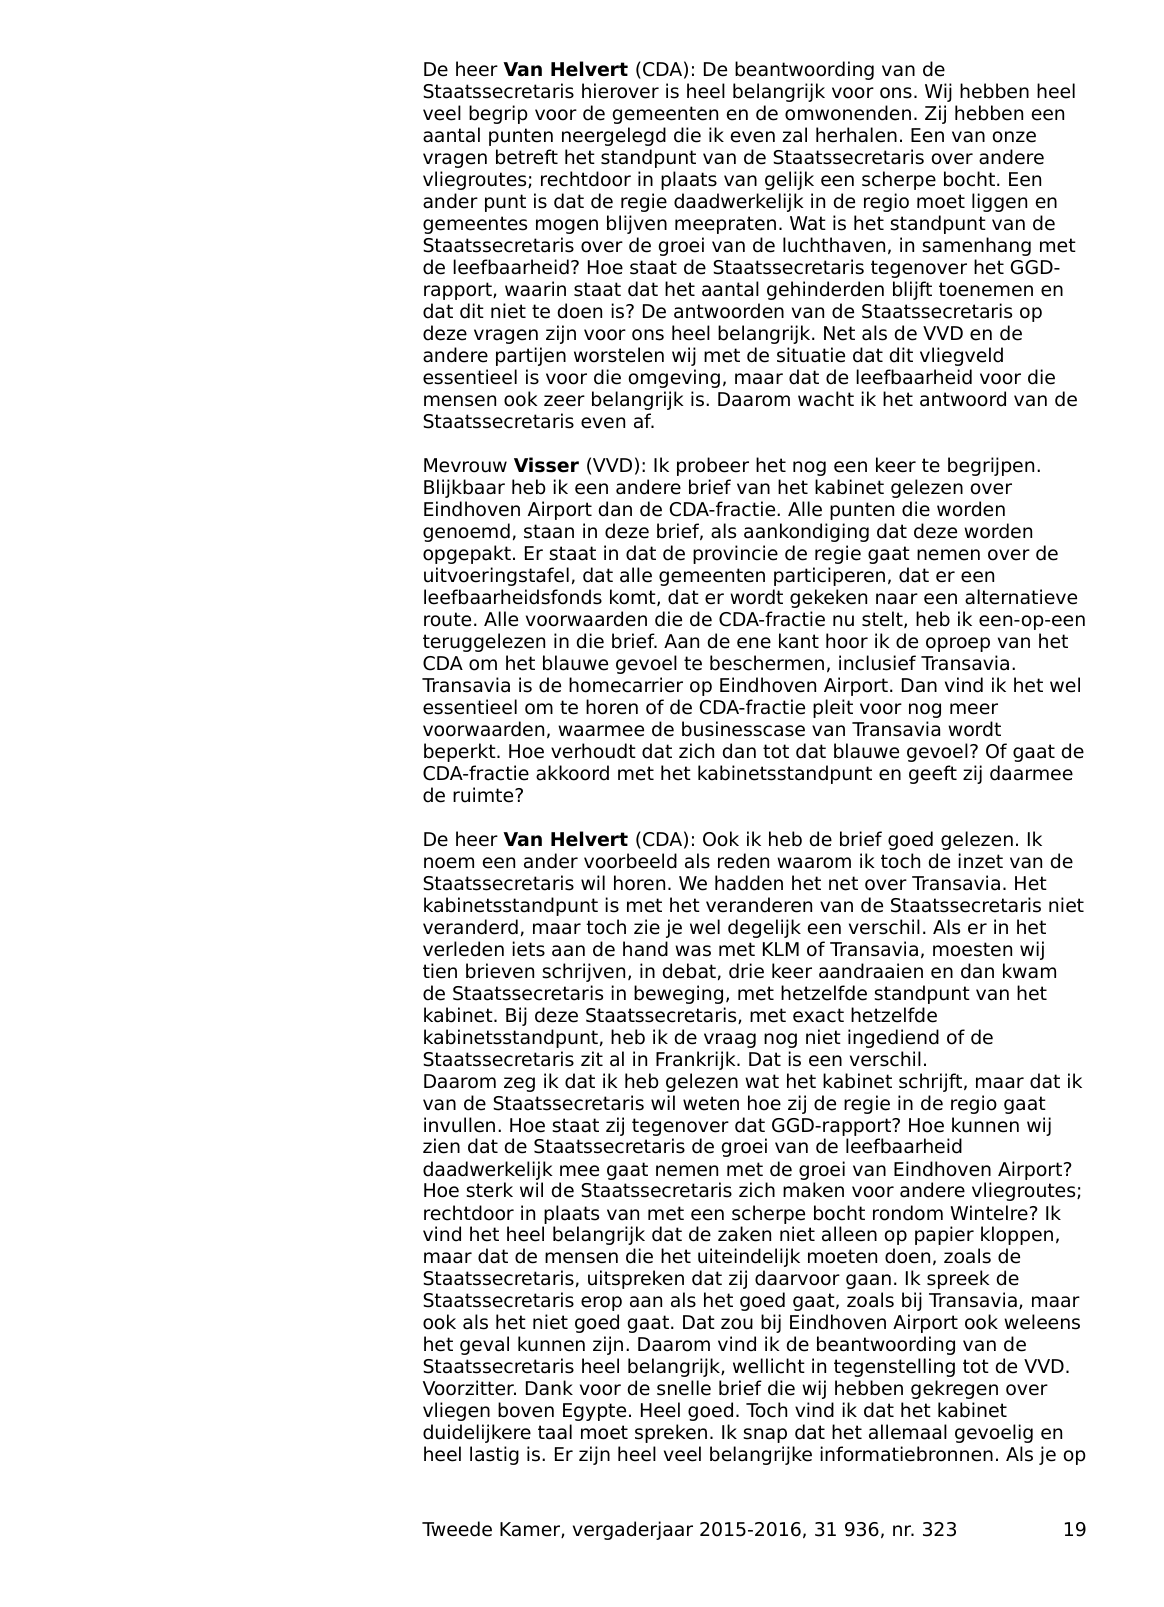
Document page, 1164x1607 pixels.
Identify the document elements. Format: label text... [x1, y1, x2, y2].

text Daarom zeg ik dat ik heb gelezen wat het kabinet schrijft, maar dat ik van de Staatssecretaris wil weten hoe zij de regie in de regio gaat invullen. Hoe staat zij tegenover dat GGD-rapport? Hoe kunnen wij zien dat de Staatssecretaris de groei van de leefbaarheid daadwerkelijk mee gaat nemen met de groei van Eindhoven Airport? Hoe sterk wil de Staatssecretaris zich maken voor andere vliegroutes; rechtdoor in plaats van met een scherpe bocht rondom Wintelre? Ik vind het heel belangrijk dat de zaken niet alleen op papier kloppen, maar dat de mensen die het uiteindelijk moeten doen, zoals de Staatssecretaris, uitspreken dat zij daarvoor gaan. Ik spreek de Staatssecretaris erop aan als het goed gaat, zoals bij Transavia, maar ook als het niet goed gaat. Dat zou bij Eindhoven Airport ook weleens het geval kunnen zijn. Daarom vind ik de beantwoording van de Staatssecretaris heel belangrijk, wellicht in tegenstelling tot de VVD. [422, 1071, 1087, 1378]
text De heer Van Helvert (CDA): Ook ik heb de brief goed gelezen. Ik noem een ander voorbeeld als reden waarom ik toch de inzet van de Staatssecretaris wil horen. We hadden het net over Transavia. Het kabinetsstandpunt is met het veranderen van de Staatssecretaris niet veranderd, maar toch zie je wel degelijk een verschil. Als er in het verleden iets aan de hand was met KLM of Transavia, moesten wij tien brieven schrijven, in debat, drie keer aandraaien en dan kwam de Staatssecretaris in beweging, met hetzelfde standpunt van het kabinet. Bij deze Staatssecretaris, met exact hetzelfde kabinetsstandpunt, heb ik de vraag nog niet ingediend of de Staatssecretaris zit al in Frankrijk. Dat is een verschil. [422, 829, 1087, 1071]
text De heer Van Helvert (CDA): De beantwoording van de Staatssecretaris hierover is heel belangrijk voor ons. Wij hebben heel veel begrip voor de gemeenten en de omwonenden. Zij hebben een aantal punten neergelegd die ik even zal herhalen. Een van onze vragen betreft het standpunt van de Staatssecretaris over andere vliegroutes; rechtdoor in plaats van gelijk een scherpe bocht. Een ander punt is dat de regie daadwerkelijk in de regio moet liggen en gemeentes mogen blijven meepraten. Wat is het standpunt van de Staatssecretaris over de groei van de luchthaven, in samenhang met de leefbaarheid? Hoe staat de Staatssecretaris tegenover het GGD-rapport, waarin staat dat het aantal gehinderden blijft toenemen en dat dit niet te doen is? De antwoorden van de Staatssecretaris op deze vragen zijn voor ons heel belangrijk. Net als de VVD en de andere partijen worstelen wij met de situatie dat dit vliegveld essentieel is voor die omgeving, maar dat de leefbaarheid voor die mensen ook zeer belangrijk is. Daarom wacht ik het antwoord van de Staatssecretaris even af. [422, 59, 1087, 433]
text Mevrouw Visser (VVD): Ik probeer het nog een keer te begrijpen. Blijkbaar heb ik een andere brief van het kabinet gelezen over Eindhoven Airport dan de CDA-fractie. Alle punten die worden genoemd, staan in deze brief, als aankondiging dat deze worden opgepakt. Er staat in dat de provincie de regie gaat nemen over de uitvoeringstafel, dat alle gemeenten participeren, dat er een leefbaarheidsfonds komt, dat er wordt gekeken naar een alternatieve route. Alle voorwaarden die de CDA-fractie nu stelt, heb ik een-op-een teruggelezen in die brief. Aan de ene kant hoor ik de oproep van het CDA om het blauwe gevoel te beschermen, inclusief Transavia. Transavia is de homecarrier op Eindhoven Airport. Dan vind ik het wel essentieel om te horen of de CDA-fractie pleit voor nog meer voorwaarden, waarmee de businesscase van Transavia wordt beperkt. Hoe verhoudt dat zich dan tot dat blauwe gevoel? Of gaat de CDA-fractie akkoord met het kabinetsstandpunt en geeft zij daarmee de ruimte? [422, 455, 1087, 807]
text Voorzitter. Dank voor de snelle brief die wij hebben gekregen over vliegen boven Egypte. Heel goed. Toch vind ik dat het kabinet duidelijkere taal moet spreken. Ik snap dat het allemaal gevoelig en heel lastig is. Er zijn heel veel belangrijke informatiebronnen. Als je op [422, 1378, 1087, 1466]
